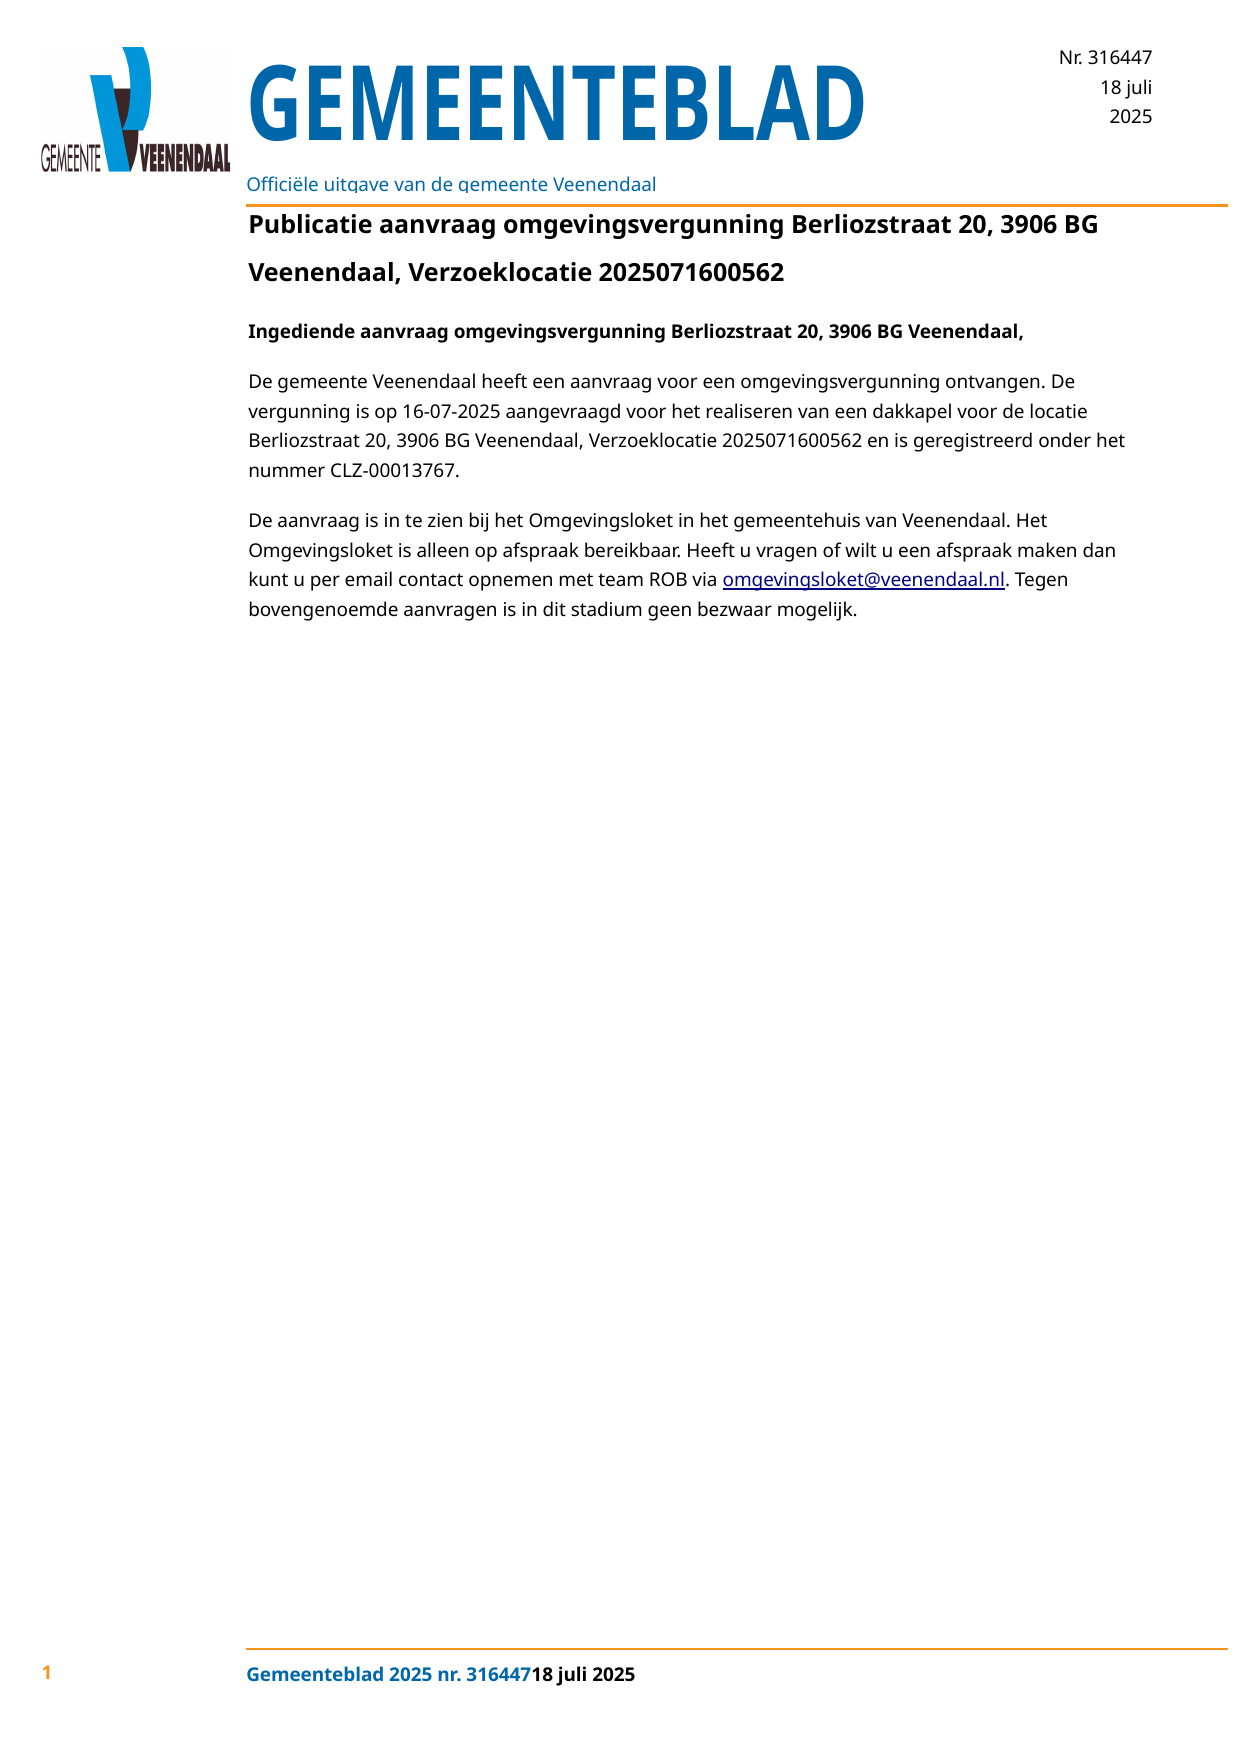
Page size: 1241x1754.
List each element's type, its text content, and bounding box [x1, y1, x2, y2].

text Ingediende aanvraag omgevingsvergunning Berliozstraat 20, 3906 BG Veenendaal, [248, 318, 1152, 344]
text Publicatie aanvraag omgevingsvergunning Berliozstraat 20, 3906 BG Veenendaal, Verzoeklocatie 2025071600562 [248, 207, 1152, 288]
text De gemeente Veenendaal heeft een aanvraag voor een omgevingsvergunning ontvangen. De vergunning is op 16-07-2025 aangevraagd voor het realiseren van een dakkapel voor de locatie Berliozstraat 20, 3906 BG Veenendaal, Verzoeklocatie 2025071600562 en is geregistreerd onder het nummer CLZ-00013767. [248, 368, 1152, 483]
picture [41, 47, 130, 172]
picture [123, 47, 231, 172]
text De aanvraag is in te zien bij het Omgevingsloket in het gemeentehuis van Veenendaal. Het Omgevingsloket is alleen op afspraak bereikbaar. Heeft u vragen of wilt u een afspraak maken dan kunt u per email contact opnemen met team ROB via omgevingsloket@veenendaal.nl. Tegen bovengenoemde aanvragen is in dit stadium geen bezwaar mogelijk. [248, 507, 1152, 622]
